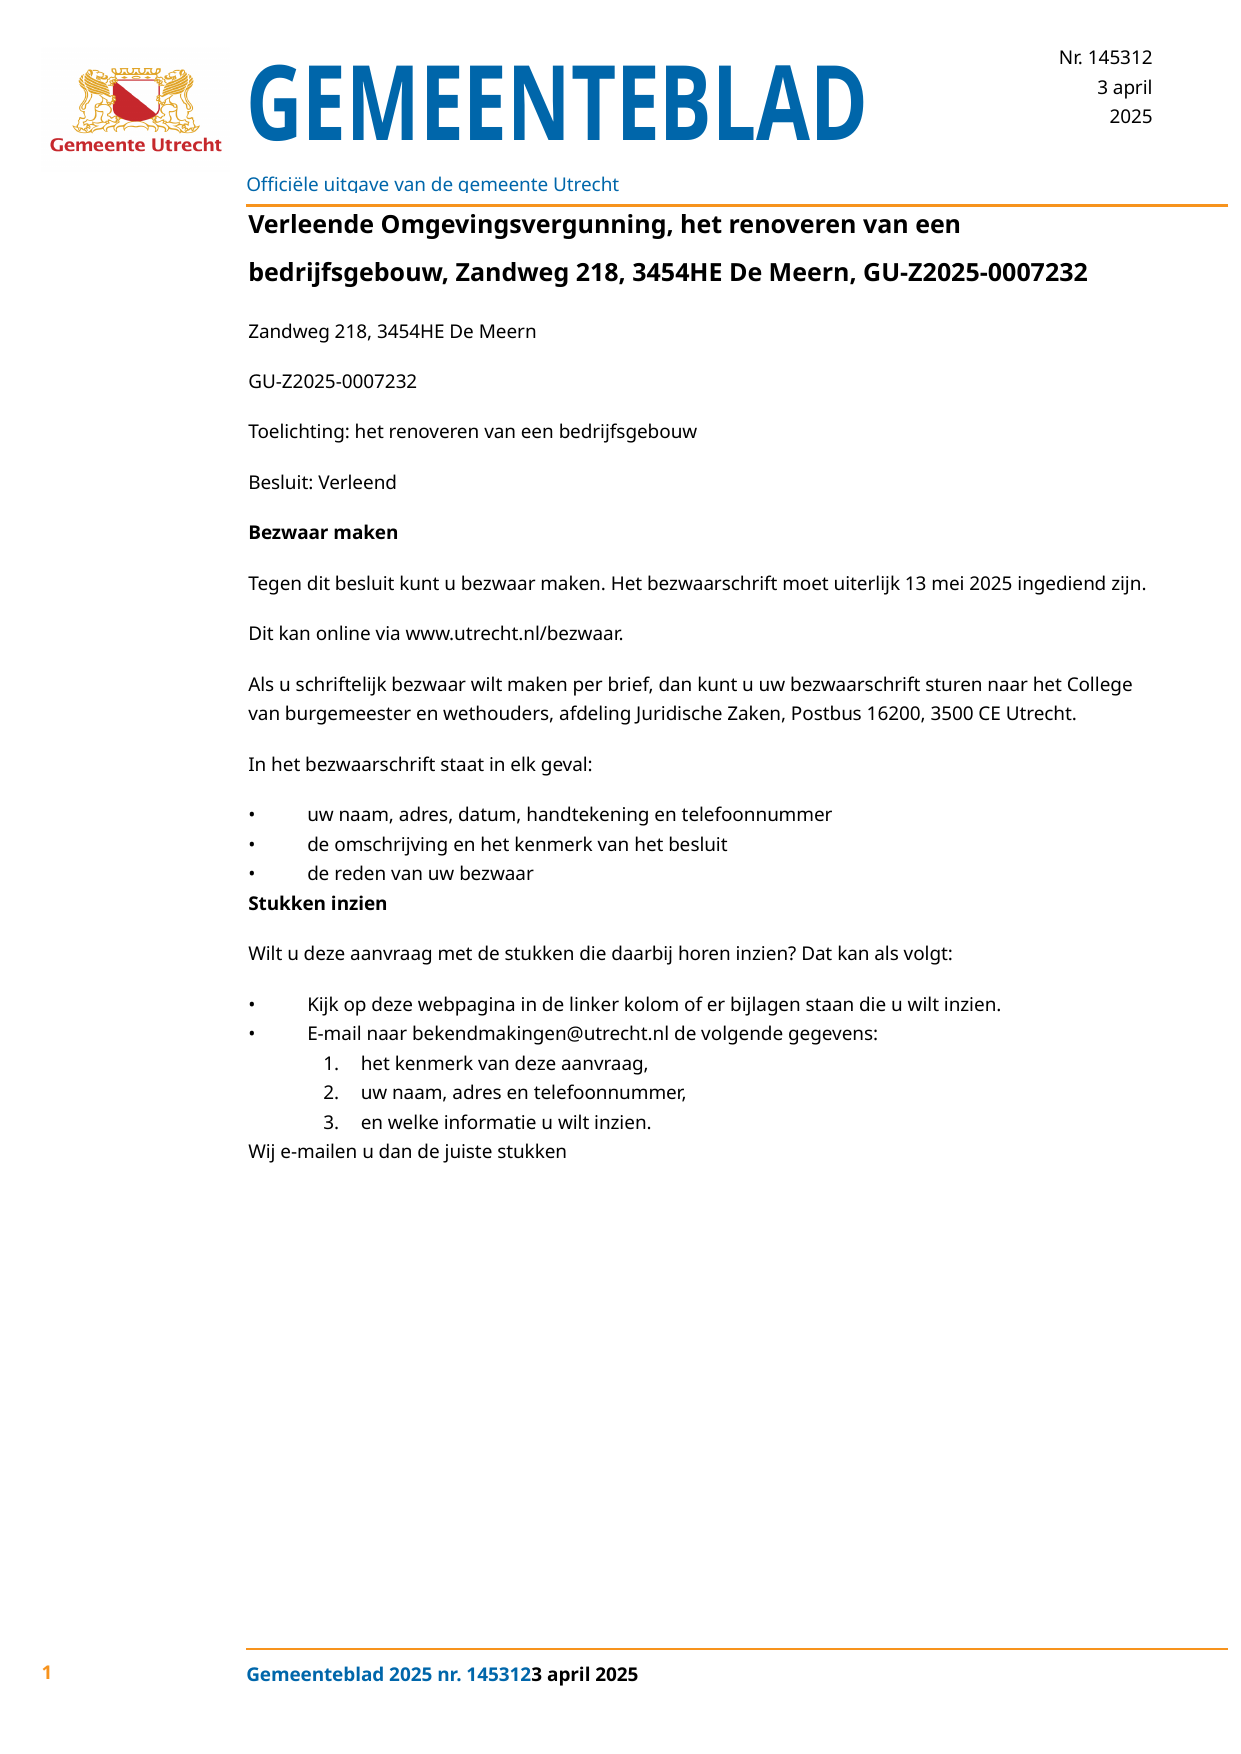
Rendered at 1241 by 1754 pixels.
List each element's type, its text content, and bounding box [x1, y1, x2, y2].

list en welke informatie u wilt inzien. [323, 1109, 1152, 1135]
text Dit kan online via www.utrecht.nl/bezwaar. [248, 620, 1152, 646]
list de reden van uw bezwaar [248, 860, 1152, 886]
list de omschrijving en het kenmerk van het besluit [248, 831, 1152, 857]
list Kijk op deze webpagina in de linker kolom of er bijlagen staan die u wilt inzien. [248, 991, 1152, 1017]
text Besluit: Verleend [248, 469, 1152, 495]
text GU-Z2025-0007232 [248, 368, 1152, 394]
picture [41, 47, 231, 172]
text Wilt u deze aanvraag met de stukken die daarbij horen inzien? Dat kan als volgt: [248, 940, 1152, 966]
list uw naam, adres, datum, handtekening en telefoonnummer [248, 801, 1152, 827]
text Zandweg 218, 3454HE De Meern [248, 318, 1152, 344]
text Tegen dit besluit kunt u bezwaar maken. Het bezwaarschrift moet uiterlijk 13 mei 2025 ingediend zijn. [248, 570, 1152, 596]
text Verleende Omgevingsvergunning, het renoveren van een bedrijfsgebouw, Zandweg 218, 3454HE De Meern, GU-Z2025-0007232 [248, 207, 1152, 288]
text Bezwaar maken [248, 519, 1152, 545]
list E-mail naar bekendmakingen@utrecht.nl de volgende gegevens: [248, 1020, 1152, 1046]
list uw naam, adres en telefoonnummer, [323, 1079, 1152, 1105]
text Toelichting: het renoveren van een bedrijfsgebouw [248, 419, 1152, 444]
text Stukken inzien [248, 890, 1152, 916]
text Wij e-mailen u dan de juiste stukken [248, 1139, 1152, 1164]
list het kenmerk van deze aanvraag, [323, 1050, 1152, 1076]
text Als u schriftelijk bezwaar wilt maken per brief, dan kunt u uw bezwaarschrift sturen naar het College van burgemeester en wethouders, afdeling Juridische Zaken, Postbus 16200, 3500 CE Utrecht. [248, 671, 1152, 726]
text In het bezwaarschrift staat in elk geval: [248, 751, 1152, 777]
